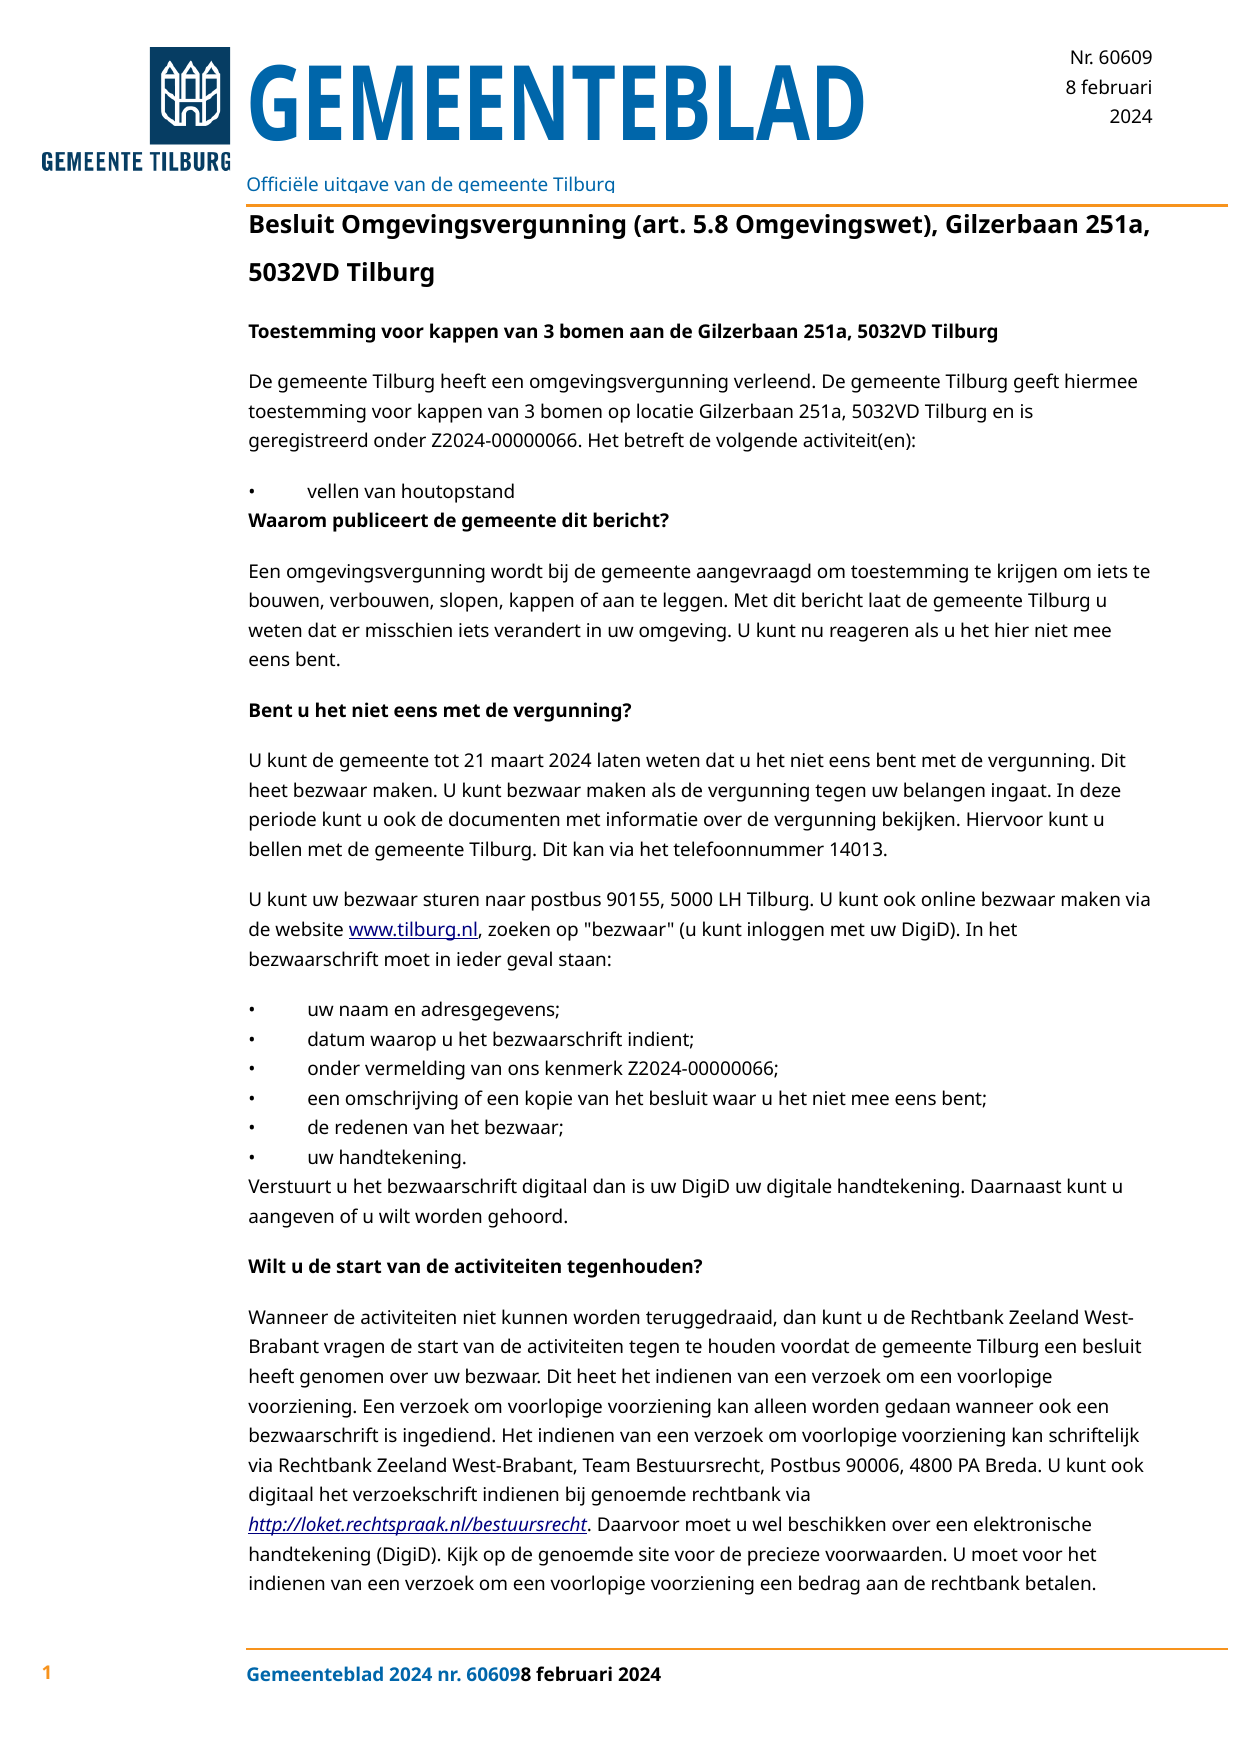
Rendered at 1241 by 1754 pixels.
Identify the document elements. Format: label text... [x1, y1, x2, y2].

text U kunt de gemeente tot 21 maart 2024 laten weten dat u het niet eens bent met de vergunning. Dit heet bezwaar maken. U kunt bezwaar maken als de vergunning tegen uw belangen ingaat. In deze periode kunt u ook de documenten met informatie over de vergunning bekijken. Hiervoor kunt u bellen met de gemeente Tilburg. Dit kan via het telefoonnummer 14013. [248, 747, 1152, 862]
list onder vermelding van ons kenmerk Z2024-00000066; [248, 1055, 1152, 1081]
list vellen van houtopstand [248, 478, 1152, 504]
text Toestemming voor kappen van 3 bomen aan de Gilzerbaan 251a, 5032VD Tilburg [248, 318, 1152, 344]
list uw naam en adresgegevens; [248, 996, 1152, 1022]
text Wanneer de activiteiten niet kunnen worden teruggedraaid, dan kunt u de Rechtbank Zeeland West-Brabant vragen de start van de activiteiten tegen te houden voordat de gemeente Tilburg een besluit heeft genomen over uw bezwaar. Dit heet het indienen van een verzoek om een voorlopige voorziening. Een verzoek om voorlopige voorziening kan alleen worden gedaan wanneer ook een bezwaarschrift is ingediend. Het indienen van een verzoek om voorlopige voorziening kan schriftelijk via Rechtbank Zeeland West-Brabant, Team Bestuursrecht, Postbus 90006, 4800 PA Breda. U kunt ook digitaal het verzoekschrift indienen bij genoemde rechtbank via http://loket.rechtspraak.nl/bestuursrecht. Daarvoor moet u wel beschikken over een elektronische handtekening (DigiD). Kijk op de genoemde site voor de precieze voorwaarden. U moet voor het indienen van een verzoek om een voorlopige voorziening een bedrag aan de rechtbank betalen. [248, 1304, 1152, 1596]
text Wilt u de start van de activiteiten tegenhouden? [248, 1254, 1152, 1279]
list datum waarop u het bezwaarschrift indient; [248, 1026, 1152, 1052]
text Verstuurt u het bezwaarschrift digitaal dan is uw DigiD uw digitale handtekening. Daarnaast kunt u aangeven of u wilt worden gehoord. [248, 1174, 1152, 1229]
list een omschrijving of een kopie van het besluit waar u het niet mee eens bent; [248, 1085, 1152, 1111]
list uw handtekening. [248, 1144, 1152, 1170]
list de redenen van het bezwaar; [248, 1114, 1152, 1140]
picture [41, 47, 231, 172]
text Waarom publiceert de gemeente dit bericht? [248, 507, 1152, 533]
text Bent u het niet eens met de vergunning? [248, 697, 1152, 723]
text Een omgevingsvergunning wordt bij de gemeente aangevraagd om toestemming te krijgen om iets te bouwen, verbouwen, slopen, kappen of aan te leggen. Met dit bericht laat de gemeente Tilburg u weten dat er misschien iets verandert in uw omgeving. U kunt nu reageren als u het hier niet mee eens bent. [248, 558, 1152, 672]
text De gemeente Tilburg heeft een omgevingsvergunning verleend. De gemeente Tilburg geeft hiermee toestemming voor kappen van 3 bomen op locatie Gilzerbaan 251a, 5032VD Tilburg en is geregistreerd onder Z2024-00000066. Het betreft de volgende activiteit(en): [248, 368, 1152, 453]
text U kunt uw bezwaar sturen naar postbus 90155, 5000 LH Tilburg. U kunt ook online bezwaar maken via de website www.tilburg.nl, zoeken op "bezwaar" (u kunt inloggen met uw DigiD). In het bezwaarschrift moet in ieder geval staan: [248, 887, 1152, 972]
text Besluit Omgevingsvergunning (art. 5.8 Omgevingswet), Gilzerbaan 251a, 5032VD Tilburg [248, 207, 1152, 288]
